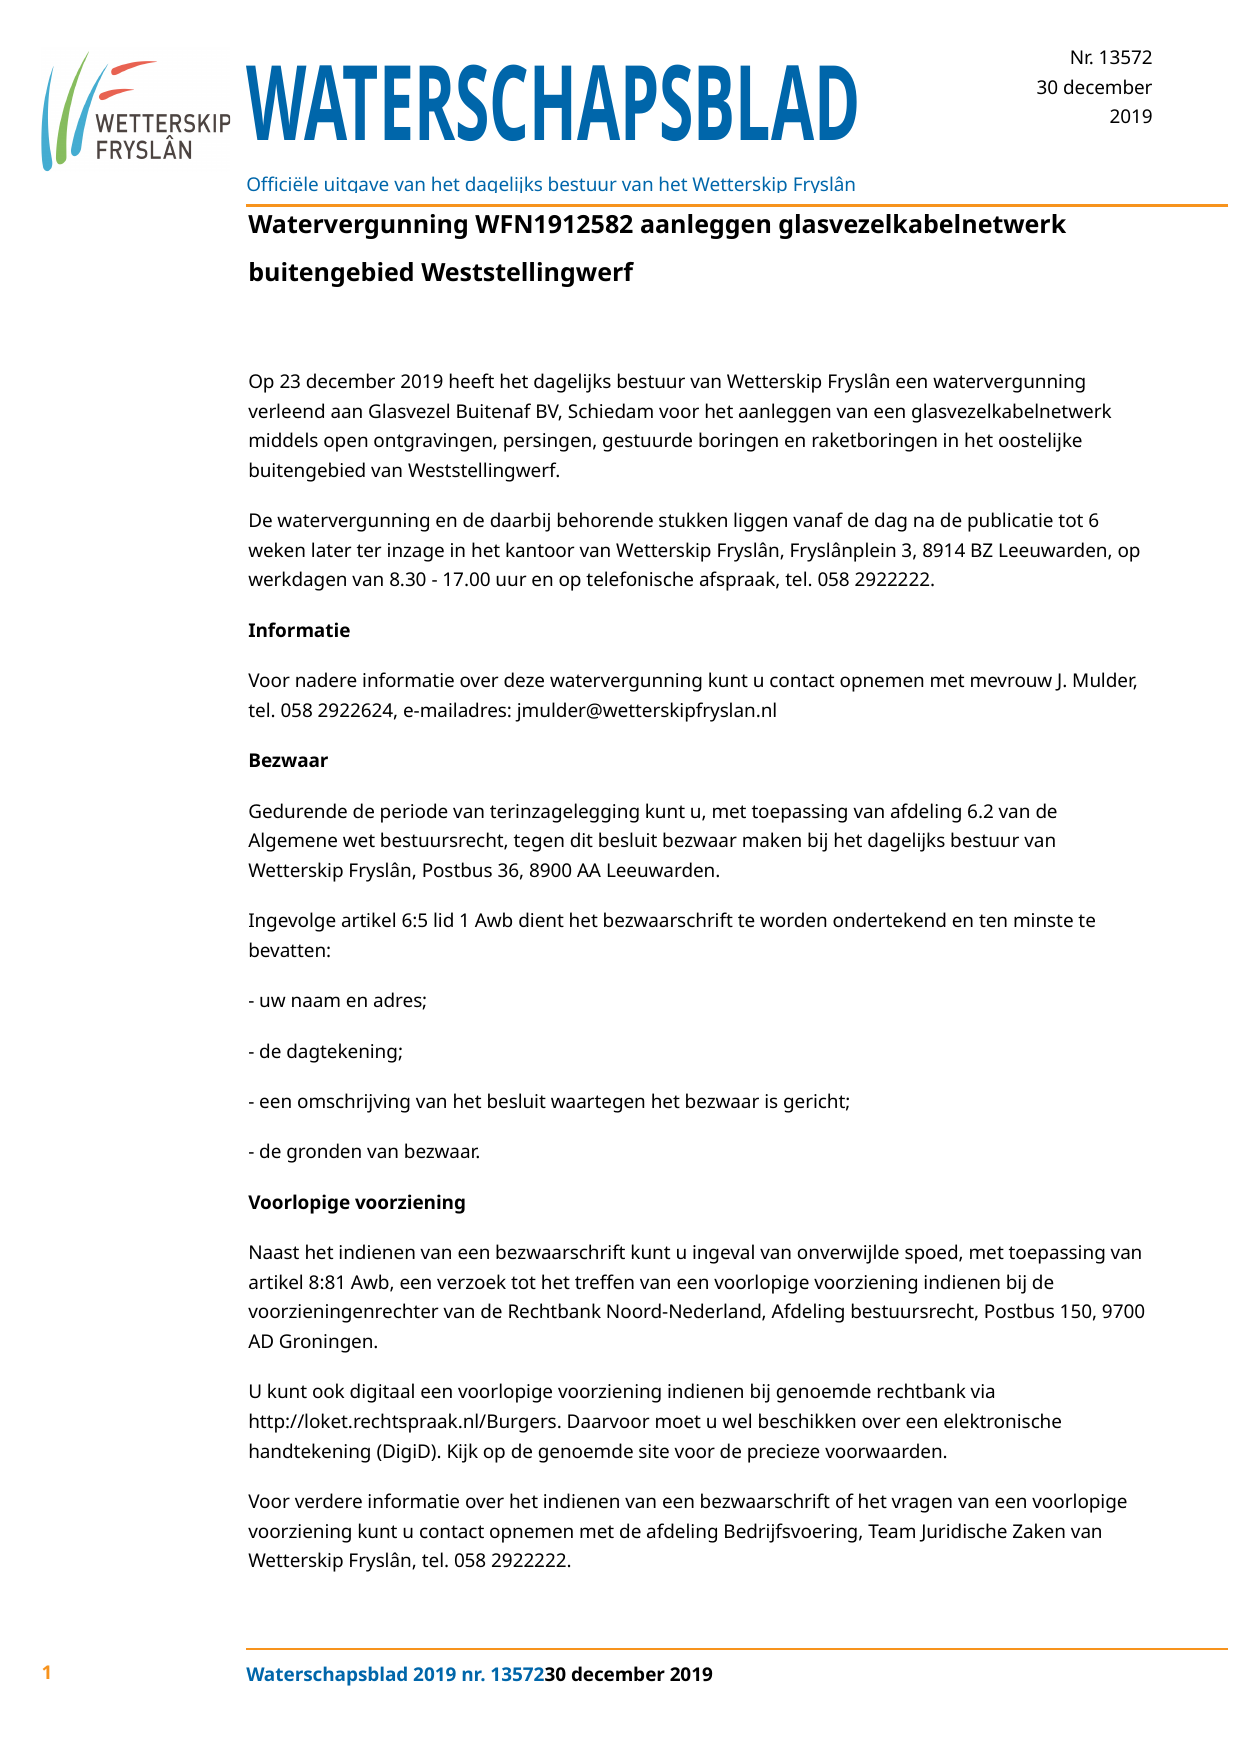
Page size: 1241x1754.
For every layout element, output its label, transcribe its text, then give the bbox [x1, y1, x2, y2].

text Naast het indienen van een bezwaarschrift kunt u ingeval van onverwijlde spoed, met toepassing van artikel 8:81 Awb, een verzoek tot het treffen van een voorlopige voorziening indienen bij de voorzieningenrechter van de Rechtbank Noord-Nederland, Afdeling bestuursrecht, Postbus 150, 9700 AD Groningen. [248, 1239, 1152, 1354]
text Gedurende de periode van terinzagelegging kunt u, met toepassing van afdeling 6.2 van de Algemene wet bestuursrecht, tegen dit besluit bezwaar maken bij het dagelijks bestuur van Wetterskip Fryslân, Postbus 36, 8900 AA Leeuwarden. [248, 798, 1152, 883]
text Informatie [248, 617, 1152, 643]
text Voorlopige voorziening [248, 1189, 1152, 1215]
text Ingevolge artikel 6:5 lid 1 Awb dient het bezwaarschrift te worden ondertekend en ten minste te bevatten: [248, 907, 1152, 963]
text - de gronden van bezwaar. [248, 1139, 1152, 1164]
text - de dagtekening; [248, 1038, 1152, 1064]
text Voor verdere informatie over het indienen van een bezwaarschrift of het vragen van een voorlopige voorziening kunt u contact opnemen met de afdeling Bedrijfsvoering, Team Juridische Zaken van Wetterskip Fryslân, tel. 058 2922222. [248, 1488, 1152, 1573]
text Bezwaar [248, 747, 1152, 773]
text - uw naam en adres; [248, 987, 1152, 1013]
picture [41, 47, 231, 172]
text Watervergunning WFN1912582 aanleggen glasvezelkabelnetwerk buitengebied Weststellingwerf [248, 207, 1152, 288]
text Voor nadere informatie over deze watervergunning kunt u contact opnemen met mevrouw J. Mulder, tel. 058 2922624, e-mailadres: jmulder@wetterskipfryslan.nl [248, 667, 1152, 723]
text U kunt ook digitaal een voorlopige voorziening indienen bij genoemde rechtbank via http://loket.rechtspraak.nl/Burgers. Daarvoor moet u wel beschikken over een elektronische handtekening (DigiD). Kijk op de genoemde site voor de precieze voorwaarden. [248, 1379, 1152, 1464]
text Op 23 december 2019 heeft het dagelijks bestuur van Wetterskip Fryslân een watervergunning verleend aan Glasvezel Buitenaf BV, Schiedam voor het aanleggen van een glasvezelkabelnetwerk middels open ontgravingen, persingen, gestuurde boringen en raketboringen in het oostelijke buitengebied van Weststellingwerf. [248, 368, 1152, 483]
text De watervergunning en de daarbij behorende stukken liggen vanaf de dag na de publicatie tot 6 weken later ter inzage in het kantoor van Wetterskip Fryslân, Fryslânplein 3, 8914 BZ Leeuwarden, op werkdagen van 8.30 - 17.00 uur en op telefonische afspraak, tel. 058 2922222. [248, 507, 1152, 592]
text - een omschrijving van het besluit waartegen het bezwaar is gericht; [248, 1088, 1152, 1114]
